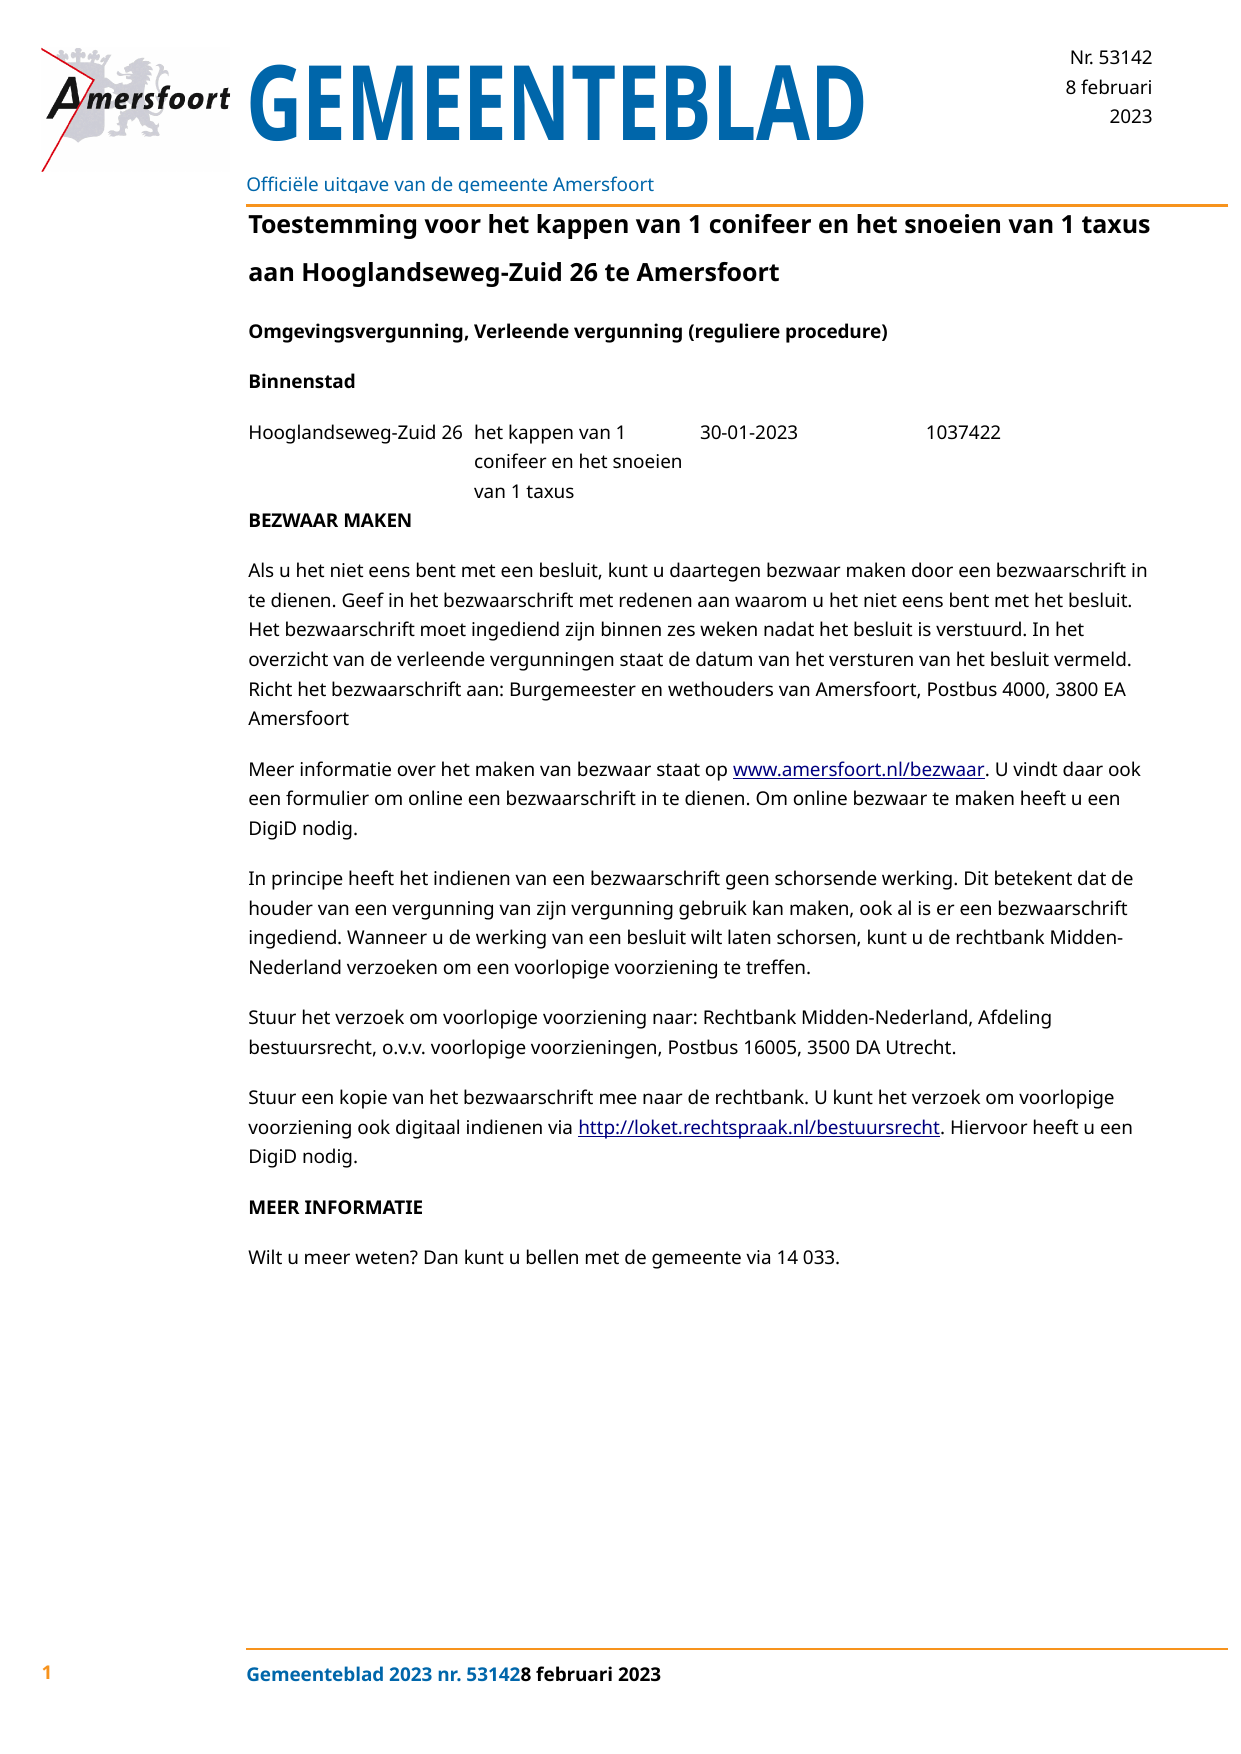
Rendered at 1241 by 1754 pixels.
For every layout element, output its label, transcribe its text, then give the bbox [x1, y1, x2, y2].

text MEER INFORMATIE [248, 1194, 1152, 1220]
table_header 1037422 [926, 419, 1152, 504]
text Stuur een kopie van het bezwaarschrift mee naar de rechtbank. U kunt het verzoek om voorlopige voorziening ook digitaal indienen via http://loket.rechtspraak.nl/bestuursrecht. Hiervoor heeft u een DigiD nodig. [248, 1084, 1152, 1169]
text Als u het niet eens bent met een besluit, kunt u daartegen bezwaar maken door een bezwaarschrift in te dienen. Geef in het bezwaarschrift met redenen aan waarom u het niet eens bent met het besluit. Het bezwaarschrift moet ingediend zijn binnen zes weken nadat het besluit is verstuurd. In het overzicht van de verleende vergunningen staat de datum van het versturen van het besluit vermeld. Richt het bezwaarschrift aan: Burgemeester en wethouders van Amersfoort, Postbus 4000, 3800 EA Amersfoort [248, 557, 1152, 731]
table_header Hooglandseweg-Zuid 26 [248, 419, 474, 504]
table_header het kappen van 1 conifeer en het snoeien van 1 taxus [474, 419, 700, 504]
text Toestemming voor het kappen van 1 conifeer en het snoeien van 1 taxus aan Hooglandseweg-Zuid 26 te Amersfoort [248, 207, 1152, 288]
text Wilt u meer weten? Dan kunt u bellen met de gemeente via 14 033. [248, 1244, 1152, 1270]
text Binnenstad [248, 368, 1152, 394]
text Omgevingsvergunning, Verleende vergunning (reguliere procedure) [248, 318, 1152, 344]
text Stuur het verzoek om voorlopige voorziening naar: Rechtbank Midden-Nederland, Afdeling bestuursrecht, o.v.v. voorlopige voorzieningen, Postbus 16005, 3500 DA Utrecht. [248, 1004, 1152, 1060]
table_header 30-01-2023 [700, 419, 926, 504]
text BEZWAAR MAKEN [248, 507, 1152, 533]
text In principe heeft het indienen van een bezwaarschrift geen schorsende werking. Dit betekent dat de houder van een vergunning van zijn vergunning gebruik kan maken, ook al is er een bezwaarschrift ingediend. Wanneer u de werking van een besluit wilt laten schorsen, kunt u de rechtbank Midden-Nederland verzoeken om een voorlopige voorziening te treffen. [248, 865, 1152, 980]
picture [41, 47, 231, 172]
text Meer informatie over het maken van bezwaar staat op www.amersfoort.nl/bezwaar. U vindt daar ook een formulier om online een bezwaarschrift in te dienen. Om online bezwaar te maken heeft u een DigiD nodig. [248, 756, 1152, 841]
